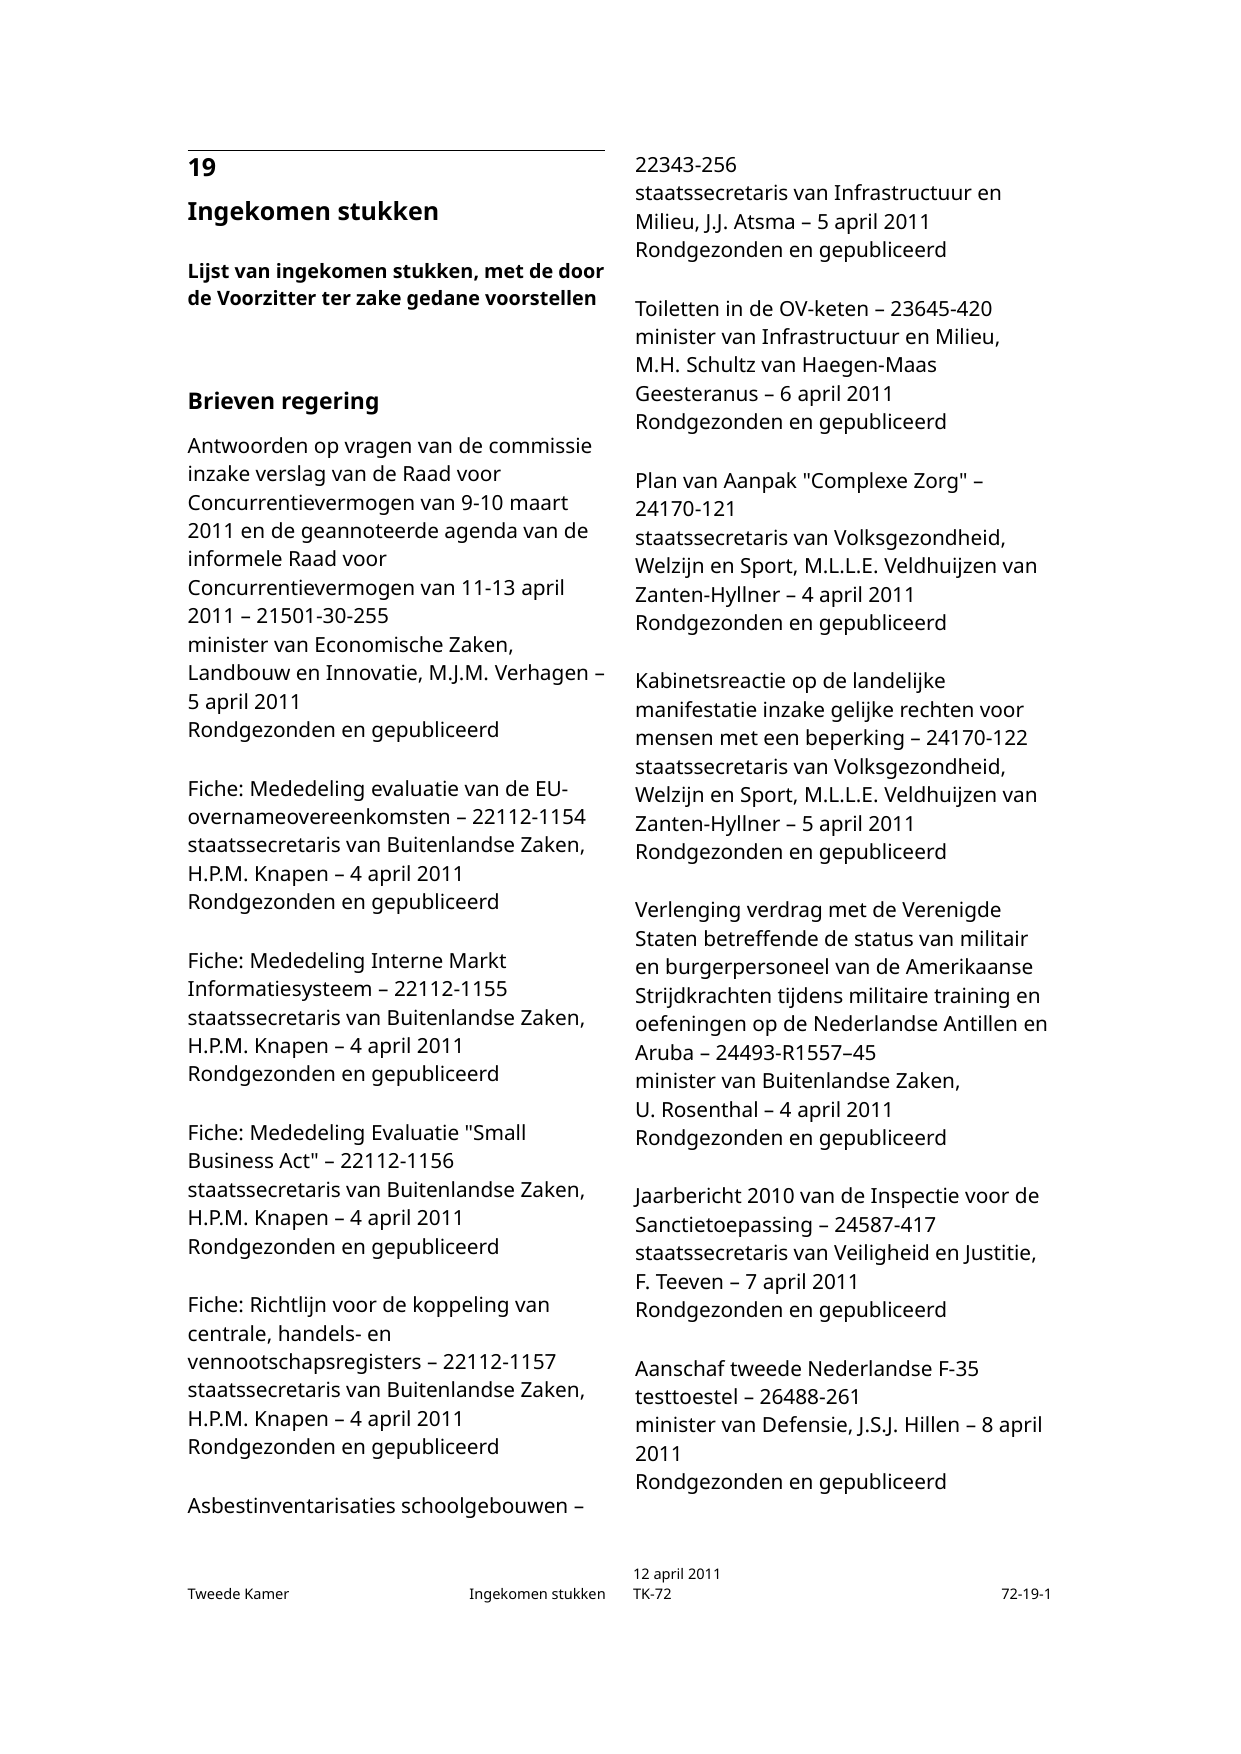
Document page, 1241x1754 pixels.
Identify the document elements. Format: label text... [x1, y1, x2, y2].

text staatssecretaris van Buitenlandse Zaken, H.P.M. Knapen – 4 april 2011 [187, 1175, 605, 1232]
text staatssecretaris van Volksgezondheid, Welzijn en Sport, M.L.L.E. Veldhuijzen van Zanten-Hyllner – 4 april 2011 [635, 523, 1053, 608]
text Rondgezonden en gepubliceerd [187, 1232, 605, 1260]
text minister van Defensie, J.S.J. Hillen – 8 april 2011 [635, 1411, 1053, 1467]
text Verlenging verdrag met de Verenigde Staten betreffende de status van militair en burgerpersoneel van de Amerikaanse Strijdkrachten tijdens militaire training en oefeningen op de Nederlandse Antillen en Aruba – 24493-R1557–45 [635, 896, 1053, 1066]
text staatssecretaris van Buitenlandse Zaken, H.P.M. Knapen – 4 april 2011 [187, 1376, 605, 1432]
text Kabinetsreactie op de landelijke manifestatie inzake gelijke rechten voor mensen met een beperking – 24170-122 [635, 667, 1053, 752]
text minister van Buitenlandse Zaken, U. Rosenthal – 4 april 2011 [635, 1066, 1053, 1123]
text 22343-256 [635, 150, 1053, 178]
text staatssecretaris van Infrastructuur en Milieu, J.J. Atsma – 5 april 2011 [635, 178, 1053, 235]
text  [187, 334, 605, 362]
text Fiche: Mededeling evaluatie van de EU-overnameovereenkomsten – 22112-1154 [187, 774, 605, 831]
text Rondgezonden en gepubliceerd [635, 1467, 1053, 1496]
text Rondgezonden en gepubliceerd [635, 235, 1053, 264]
subtitle Lijst van ingekomen stukken, met de door de Voorzitter ter zake gedane voorstellen [187, 257, 605, 311]
text Rondgezonden en gepubliceerd [187, 1059, 605, 1088]
text staatssecretaris van Buitenlandse Zaken, H.P.M. Knapen – 4 april 2011 [187, 831, 605, 887]
text Rondgezonden en gepubliceerd [635, 407, 1053, 436]
text Fiche: Mededeling Interne Markt Informatiesysteem – 22112-1155 [187, 946, 605, 1003]
text Antwoorden op vragen van de commissie inzake verslag van de Raad voor Concurrentievermogen van 9-10 maart 2011 en de geannoteerde agenda van de informele Raad voor Concurrentievermogen van 11-13 april 2011 – 21501-30-255 [187, 431, 605, 630]
text Asbestinventarisaties schoolgebouwen – [187, 1491, 605, 1519]
text Rondgezonden en gepubliceerd [635, 1123, 1053, 1152]
text Aanschaf tweede Nederlandse F-35 testtoestel – 26488-261 [635, 1354, 1053, 1411]
text Fiche: Richtlijn voor de koppeling van centrale, handels- en vennootschapsregisters – 22112-1157 [187, 1290, 605, 1376]
text Rondgezonden en gepubliceerd [187, 715, 605, 744]
text staatssecretaris van Veiligheid en Justitie, F. Teeven – 7 april 2011 [635, 1238, 1053, 1295]
text Rondgezonden en gepubliceerd [187, 887, 605, 916]
text staatssecretaris van Buitenlandse Zaken, H.P.M. Knapen – 4 april 2011 [187, 1003, 605, 1059]
text 19 [187, 151, 605, 184]
text minister van Economische Zaken, Landbouw en Innovatie, M.J.M. Verhagen – 5 april 2011 [187, 630, 605, 715]
text Fiche: Mededeling Evaluatie "Small Business Act" – 22112-1156 [187, 1118, 605, 1175]
text Rondgezonden en gepubliceerd [635, 608, 1053, 637]
text minister van Infrastructuur en Milieu, M.H. Schultz van Haegen-Maas Geesteranus – 6 april 2011 [635, 322, 1053, 407]
subtitle Brieven regering [187, 384, 605, 416]
text Plan van Aanpak "Complexe Zorg" – 24170-121 [635, 466, 1053, 523]
text Rondgezonden en gepubliceerd [187, 1432, 605, 1461]
text staatssecretaris van Volksgezondheid, Welzijn en Sport, M.L.L.E. Veldhuijzen van Zanten-Hyllner – 5 april 2011 [635, 752, 1053, 837]
text Rondgezonden en gepubliceerd [635, 1295, 1053, 1324]
text Ingekomen stukken [187, 193, 605, 227]
text Toiletten in de OV-keten – 23645-420 [635, 294, 1053, 322]
text Rondgezonden en gepubliceerd [635, 837, 1053, 866]
text Jaarbericht 2010 van de Inspectie voor de Sanctietoepassing – 24587-417 [635, 1182, 1053, 1238]
